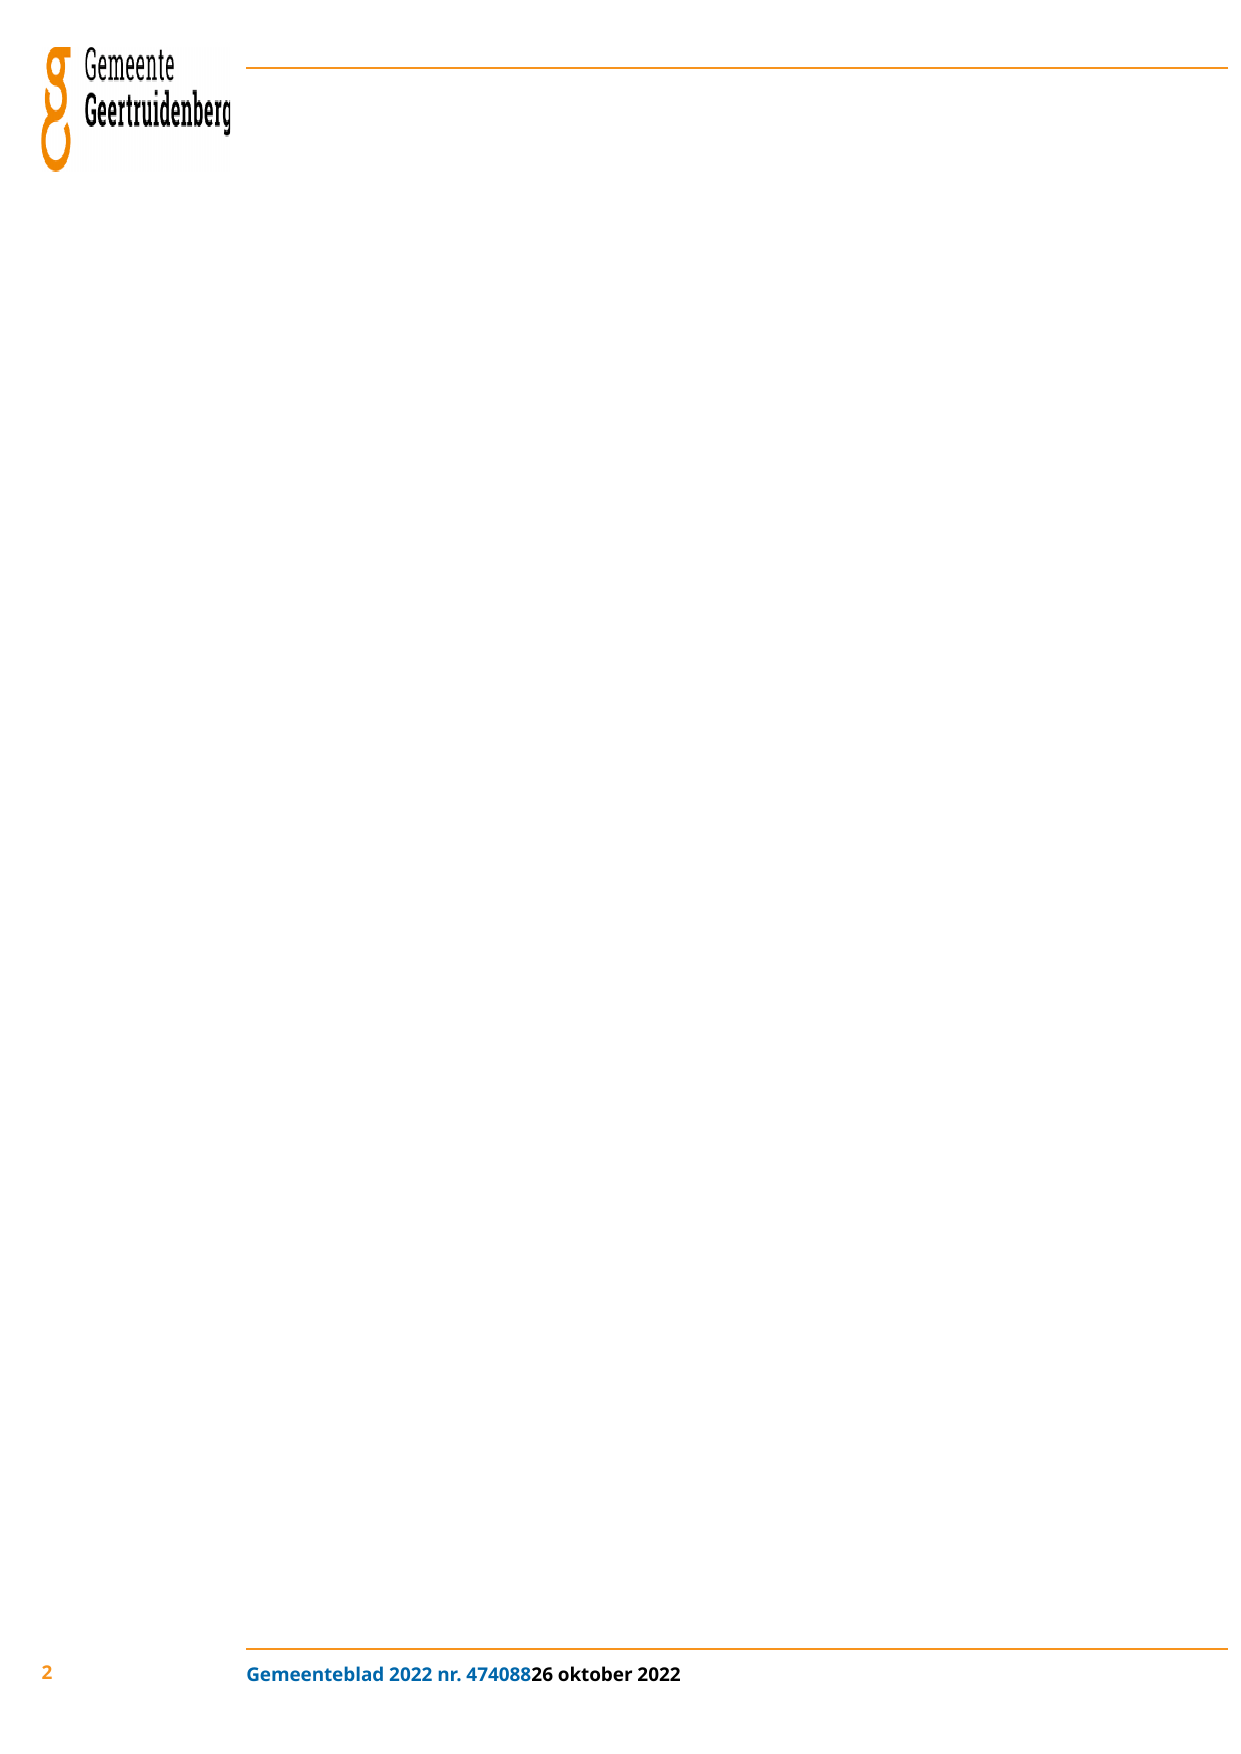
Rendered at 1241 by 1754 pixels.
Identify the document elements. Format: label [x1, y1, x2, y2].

picture [41, 47, 231, 172]
